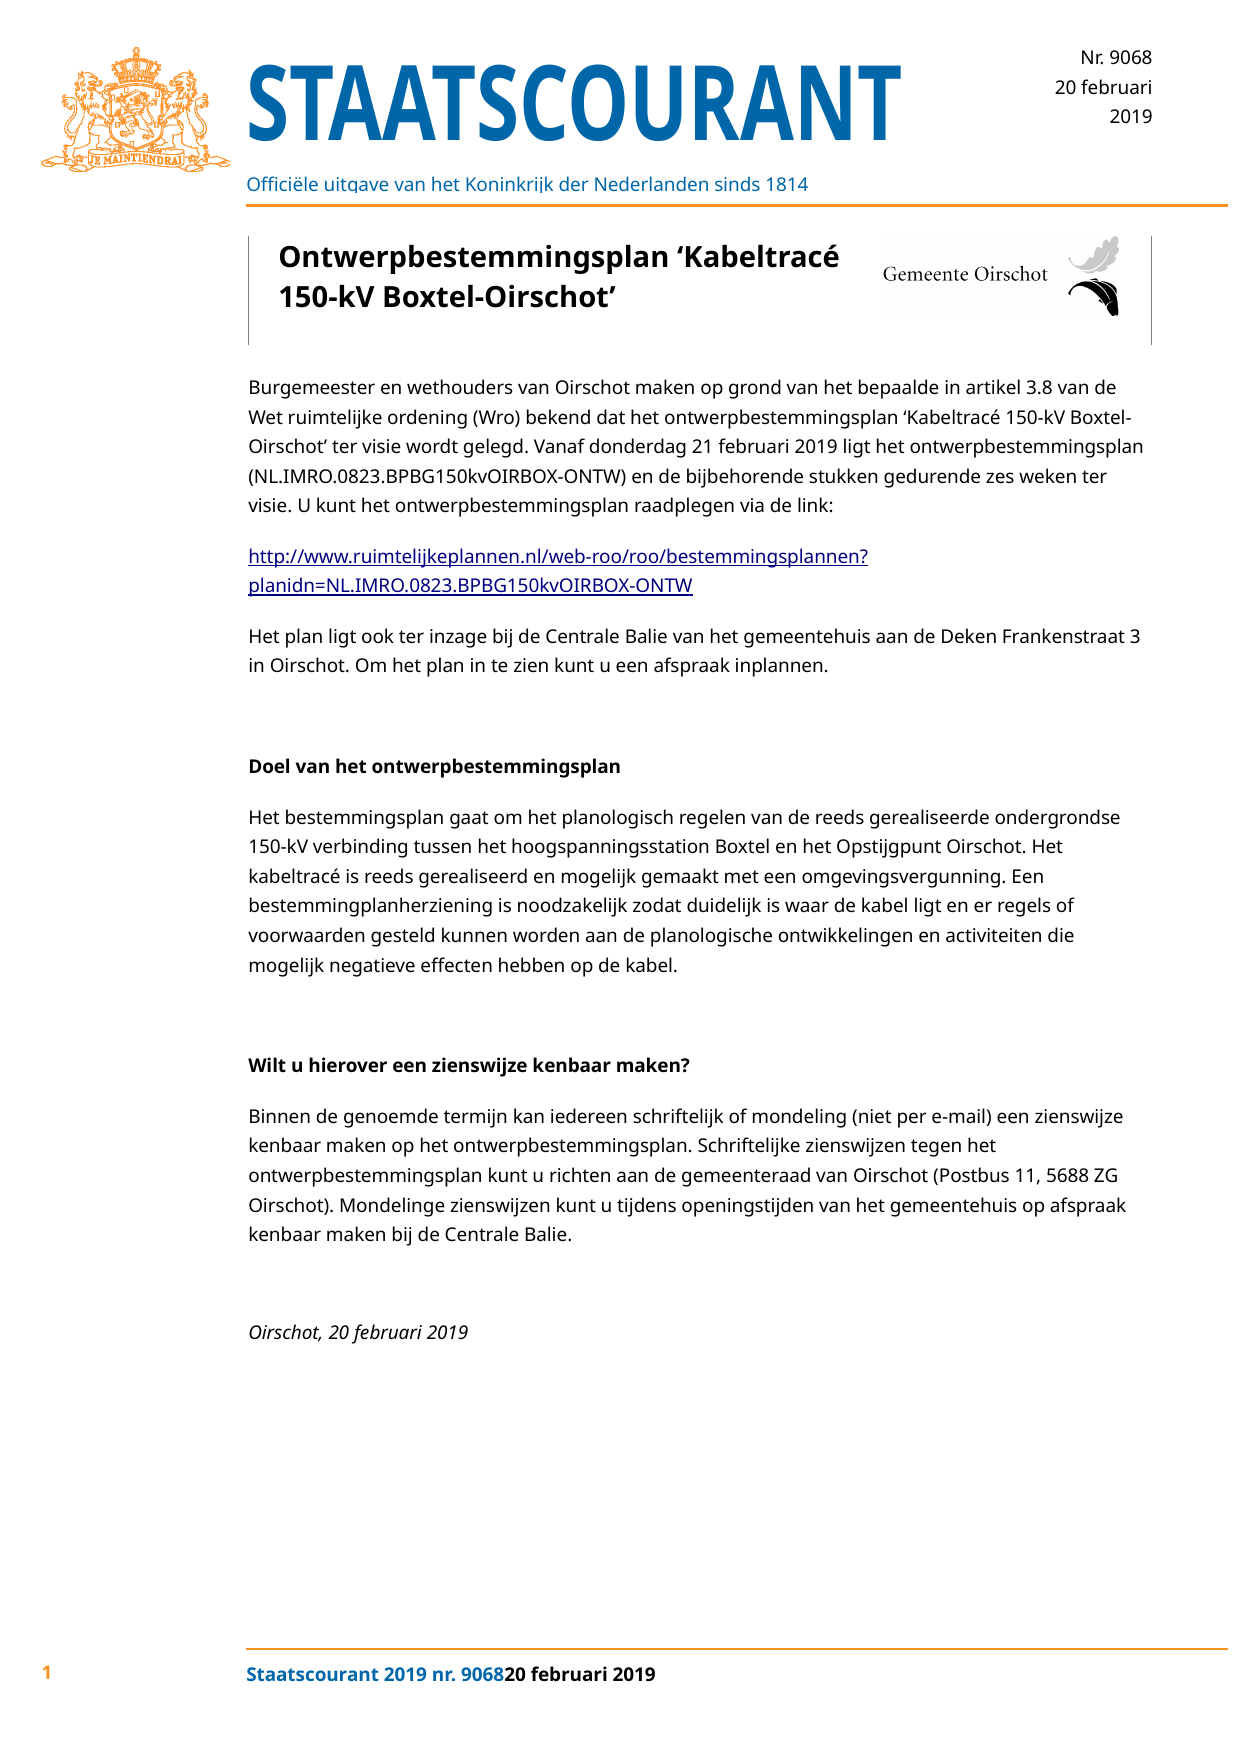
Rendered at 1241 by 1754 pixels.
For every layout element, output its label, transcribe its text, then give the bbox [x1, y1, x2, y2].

text Doel van het ontwerpbestemmingsplan [248, 753, 1152, 779]
text Burgemeester en wethouders van Oirschot maken op grond van het bepaalde in artikel 3.8 van de Wet ruimtelijke ordening (Wro) bekend dat het ontwerpbestemmingsplan ‘Kabeltracé 150-kV Boxtel-Oirschot’ ter visie wordt gelegd. Vanaf donderdag 21 februari 2019 ligt het ontwerpbestemmingsplan (NL.IMRO.0823.BPBG150kvOIRBOX-ONTW) en de bijbehorende stukken gedurende zes weken ter visie. U kunt het ontwerpbestemmingsplan raadplegen via de link: [248, 374, 1152, 518]
picture [882, 236, 1119, 316]
text Oirschot, 20 februari 2019 [248, 1319, 1152, 1345]
text Het plan ligt ook ter inzage bij de Centrale Balie van het gemeentehuis aan de Deken Frankenstraat 3 in Oirschot. Om het plan in te zien kunt u een afspraak inplannen. [248, 623, 1152, 678]
table_header Ontwerpbestemmingsplan ‘Kabeltracé 150-kV Boxtel-Oirschot’ [249, 236, 850, 345]
text Binnen de genoemde termijn kan iedereen schriftelijk of mondeling (niet per e-mail) een zienswijze kenbaar maken op het ontwerpbestemmingsplan. Schriftelijke zienswijzen tegen het ontwerpbestemmingsplan kunt u richten aan de gemeenteraad van Oirschot (Postbus 11, 5688 ZG Oirschot). Mondelinge zienswijzen kunt u tijdens openingstijden van het gemeentehuis op afspraak kenbaar maken bij de Centrale Balie. [248, 1103, 1152, 1247]
table_header [850, 236, 1151, 345]
picture [41, 47, 231, 172]
text http://www.ruimtelijkeplannen.nl/web-roo/roo/bestemmingsplannen?planidn=NL.IMRO.0823.BPBG150kvOIRBOX-ONTW [248, 543, 1152, 598]
text Het bestemmingsplan gaat om het planologisch regelen van de reeds gerealiseerde ondergrondse 150-kV verbinding tussen het hoogspanningsstation Boxtel en het Opstijgpunt Oirschot. Het kabeltracé is reeds gerealiseerd en mogelijk gemaakt met een omgevingsvergunning. Een bestemmingplanherziening is noodzakelijk zodat duidelijk is waar de kabel ligt en er regels of voorwaarden gesteld kunnen worden aan de planologische ontwikkelingen en activiteiten die mogelijk negatieve effecten hebben op de kabel. [248, 804, 1152, 977]
text Wilt u hierover een zienswijze kenbaar maken? [248, 1053, 1152, 1078]
